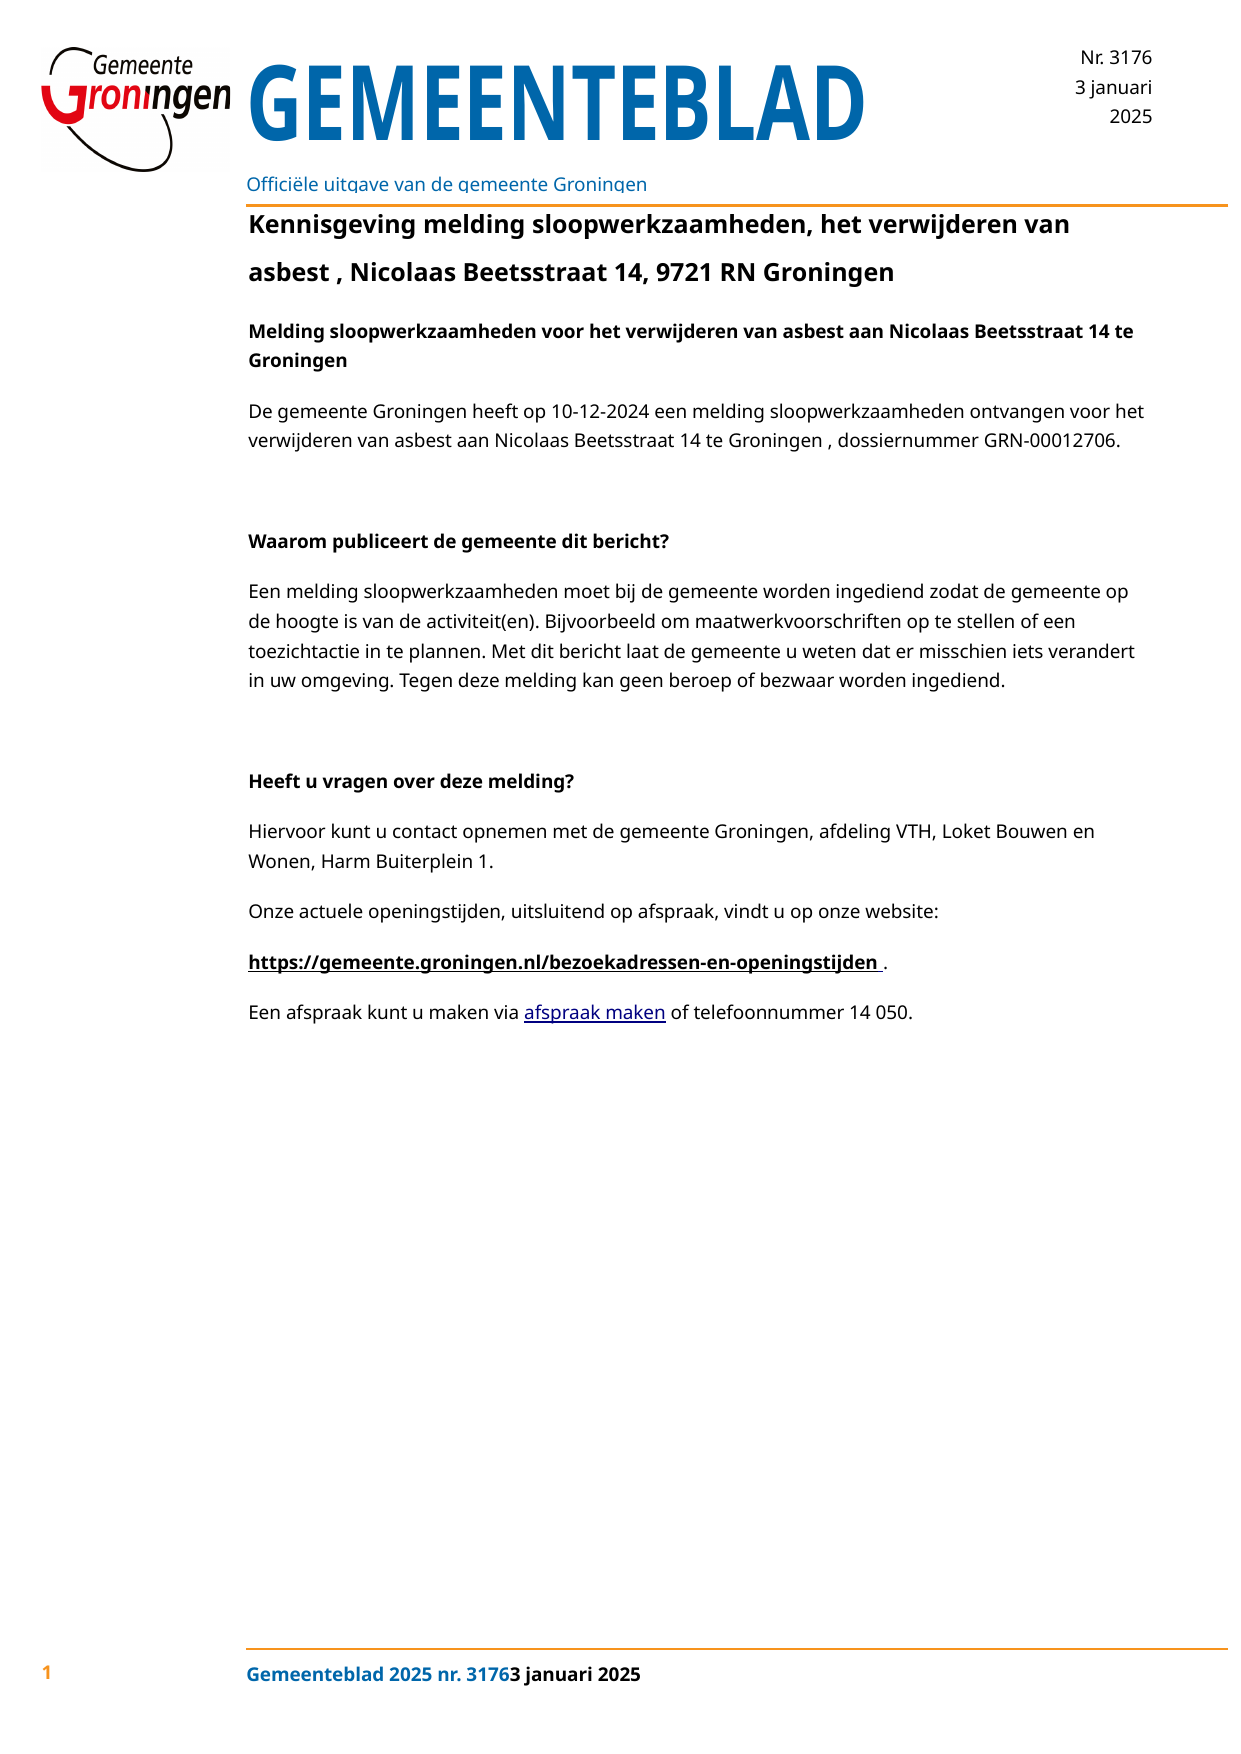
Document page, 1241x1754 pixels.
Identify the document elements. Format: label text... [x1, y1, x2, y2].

text De gemeente Groningen heeft op 10-12-2024 een melding sloopwerkzaamheden ontvangen voor het verwijderen van asbest aan Nicolaas Beetsstraat 14 te Groningen , dossiernummer GRN-00012706. [248, 398, 1152, 453]
text Melding sloopwerkzaamheden voor het verwijderen van asbest aan Nicolaas Beetsstraat 14 te Groningen [248, 318, 1152, 373]
picture [41, 47, 231, 172]
text Een melding sloopwerkzaamheden moet bij de gemeente worden ingediend zodat de gemeente op de hoogte is van de activiteit(en). Bijvoorbeeld om maatwerkvoorschriften op te stellen of een toezichtactie in te plannen. Met dit bericht laat de gemeente u weten dat er misschien iets verandert in uw omgeving. Tegen deze melding kan geen beroep of bezwaar worden ingediend. [248, 579, 1152, 693]
text Waarom publiceert de gemeente dit bericht? [248, 528, 1152, 554]
text Hiervoor kunt u contact opnemen met de gemeente Groningen, afdeling VTH, Loket Bouwen en Wonen, Harm Buiterplein 1. [248, 819, 1152, 874]
text Onze actuele openingstijden, uitsluitend op afspraak, vindt u op onze website: [248, 899, 1152, 924]
text https://gemeente.groningen.nl/bezoekadressen-en-openingstijden . [248, 949, 1152, 975]
text Heeft u vragen over deze melding? [248, 768, 1152, 794]
text Kennisgeving melding sloopwerkzaamheden, het verwijderen van asbest , Nicolaas Beetsstraat 14, 9721 RN Groningen [248, 207, 1152, 288]
text Een afspraak kunt u maken via afspraak maken of telefoonnummer 14 050. [248, 999, 1152, 1025]
